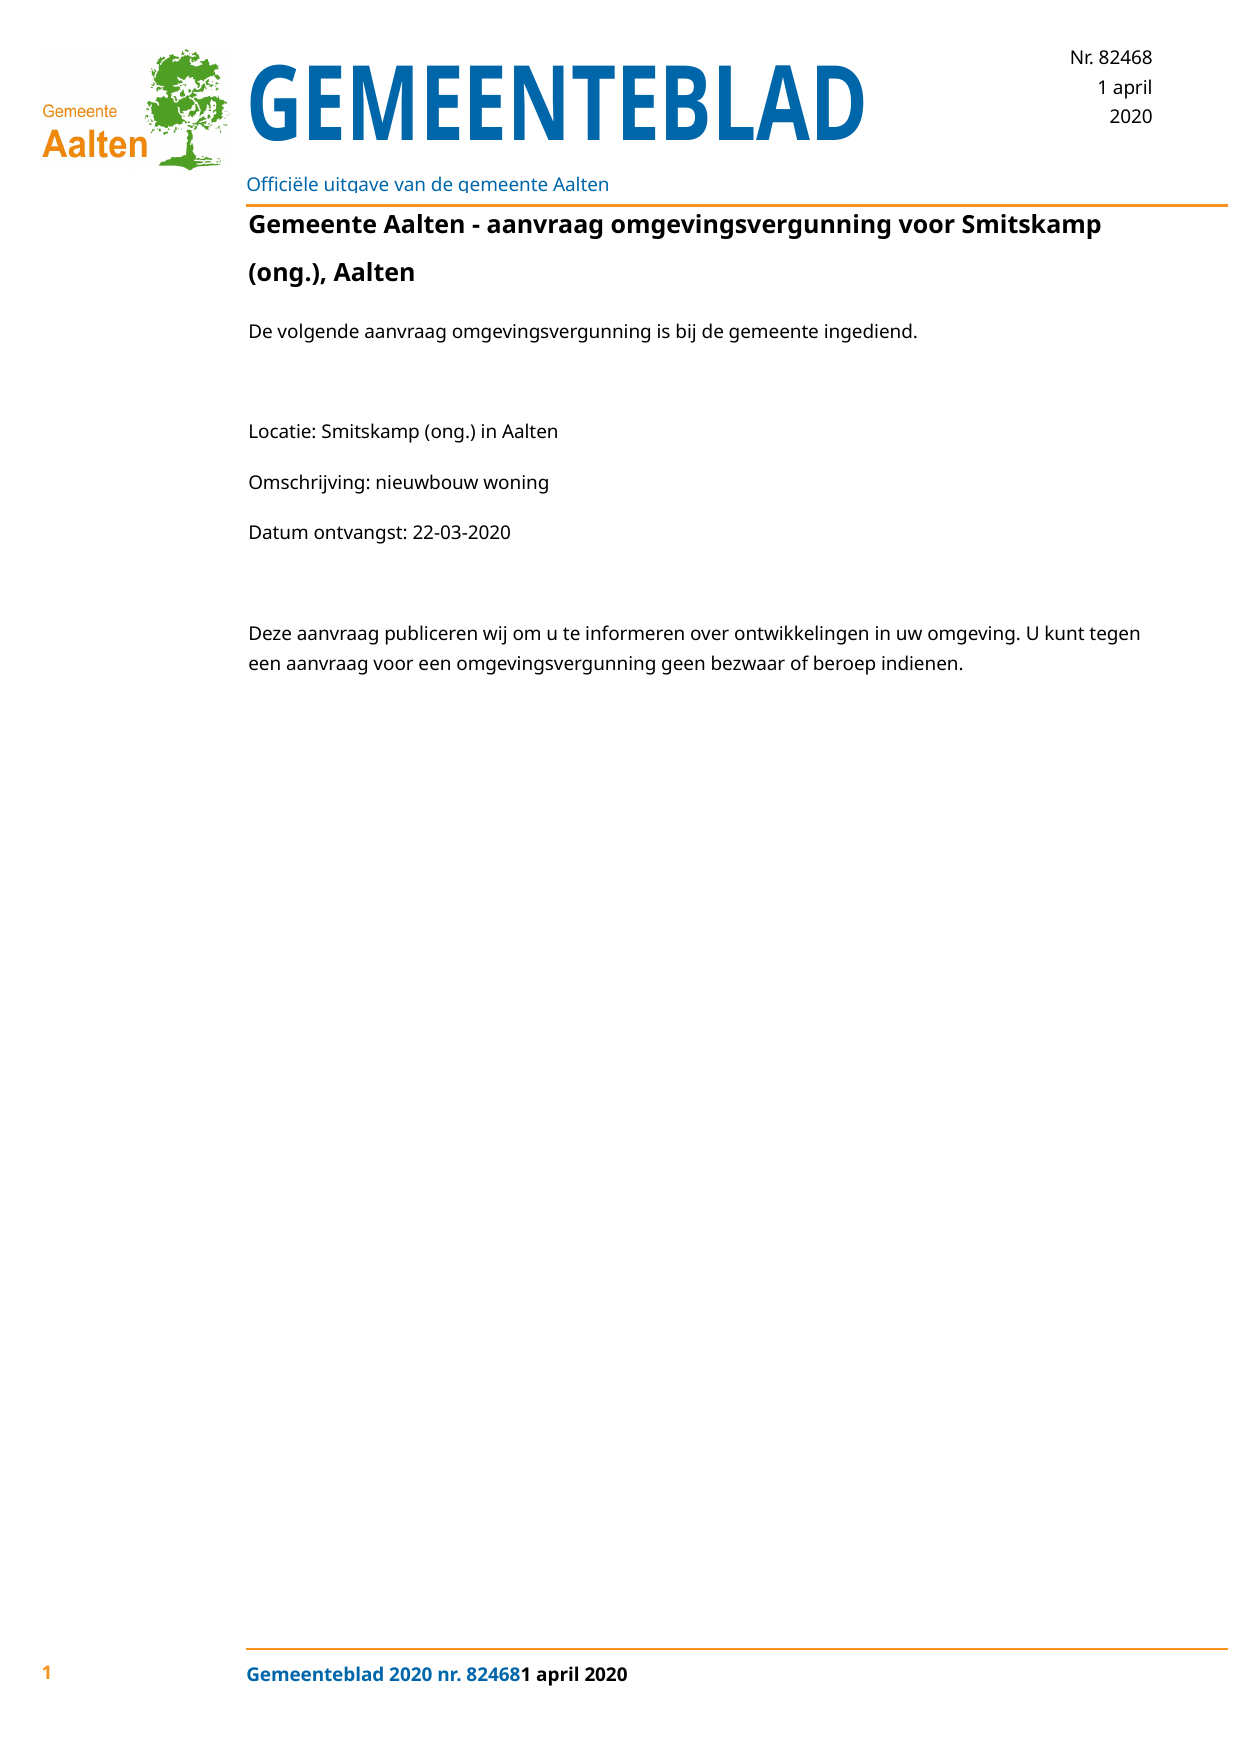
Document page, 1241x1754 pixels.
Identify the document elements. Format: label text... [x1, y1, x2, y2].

text Datum ontvangst: 22-03-2020 [248, 519, 1152, 545]
text Gemeente Aalten - aanvraag omgevingsvergunning voor Smitskamp (ong.), Aalten [248, 207, 1152, 288]
text Locatie: Smitskamp (ong.) in Aalten [248, 419, 1152, 444]
text Omschrijving: nieuwbouw woning [248, 469, 1152, 495]
text De volgende aanvraag omgevingsvergunning is bij de gemeente ingediend. [248, 318, 1152, 344]
picture [41, 47, 231, 172]
text Deze aanvraag publiceren wij om u te informeren over ontwikkelingen in uw omgeving. U kunt tegen een aanvraag voor een omgevingsvergunning geen bezwaar of beroep indienen. [248, 620, 1152, 676]
